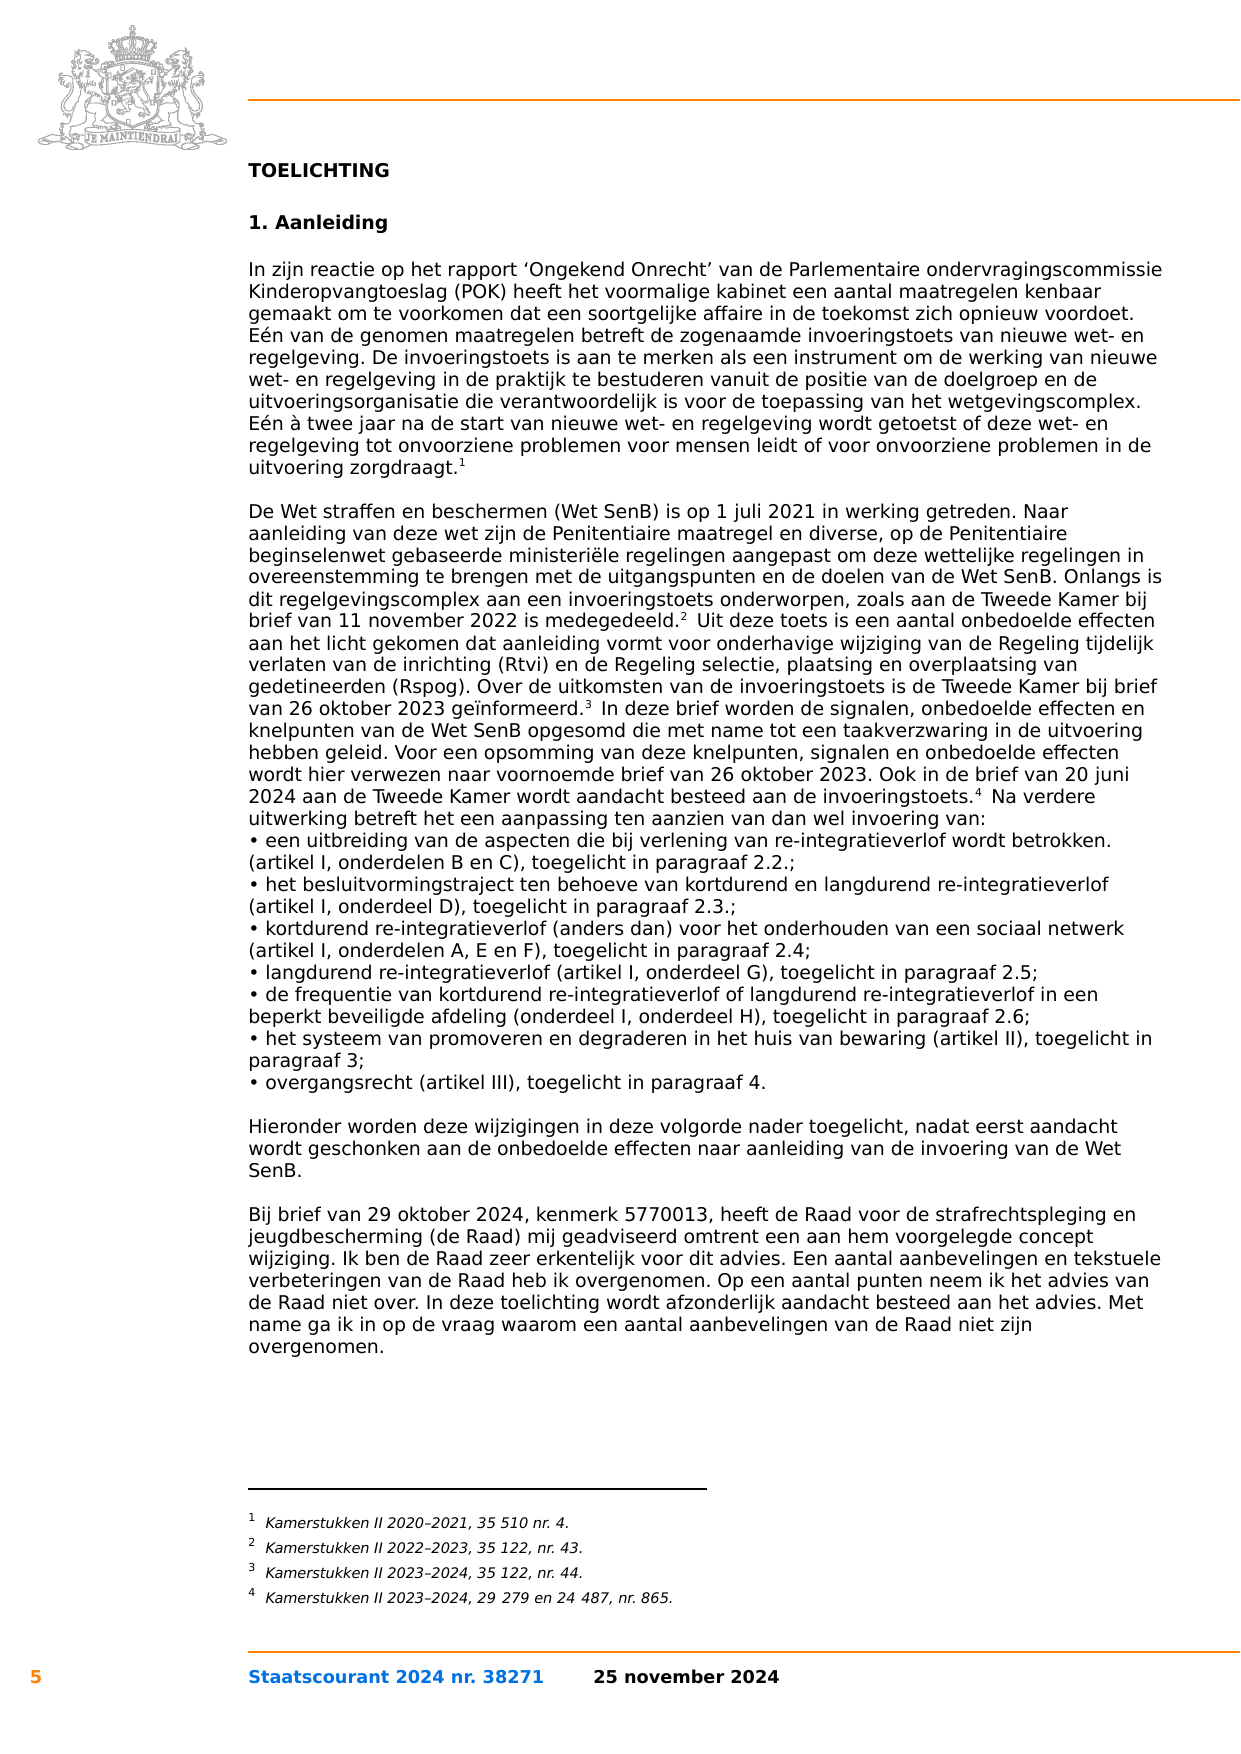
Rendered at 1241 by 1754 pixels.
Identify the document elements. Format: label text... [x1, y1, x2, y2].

text Hieronder worden deze wijzigingen in deze volgorde nader toegelicht, nadat eerst aandacht wordt geschonken aan de onbedoelde effecten naar aanleiding van de invoering van de Wet SenB. [248, 1116, 1163, 1182]
text Kamerstukken II 2023–2024, 29 279 en 24 487, nr. 865. [248, 1586, 1163, 1608]
text • langdurend re-integratieverlof (artikel I, onderdeel G), toegelicht in paragraaf 2.5; [248, 962, 1163, 984]
text Bij brief van 29 oktober 2024, kenmerk 5770013, heeft de Raad voor de strafrechtspleging en jeugdbescherming (de Raad) mij geadviseerd omtrent een aan hem voorgelegde concept wijziging. Ik ben de Raad zeer erkentelijk voor dit advies. Een aantal aanbevelingen en tekstuele verbeteringen van de Raad heb ik overgenomen. Op een aantal punten neem ik het advies van de Raad niet over. In deze toelichting wordt afzonderlijk aandacht besteed aan het advies. Met name ga ik in op de vraag waarom een aantal aanbevelingen van de Raad niet zijn overgenomen. [248, 1204, 1163, 1357]
text • de frequentie van kortdurend re-integratieverlof of langdurend re-integratieverlof in een beperkt beveiligde afdeling (onderdeel I, onderdeel H), toegelicht in paragraaf 2.6; [248, 984, 1163, 1028]
subtitle 1. Aanleiding [248, 212, 1163, 234]
text • kortdurend re-integratieverlof (anders dan) voor het onderhouden van een sociaal netwerk (artikel I, onderdelen A, E en F), toegelicht in paragraaf 2.4; [248, 918, 1163, 962]
text De Wet straffen en beschermen (Wet SenB) is op 1 juli 2021 in werking getreden. Naar aanleiding van deze wet zijn de Penitentiaire maatregel en diverse, op de Penitentiaire beginselenwet gebaseerde ministeriële regelingen aangepast om deze wettelijke regelingen in overeenstemming te brengen met de uitgangspunten en de doelen van de Wet SenB. Onlangs is dit regelgevingscomplex aan een invoeringstoets onderworpen, zoals aan de Tweede Kamer bij brief van 11 november 2022 is medegedeeld. Uit deze toets is een aantal onbedoelde effecten aan het licht gekomen dat aanleiding vormt voor onderhavige wijziging van de Regeling tijdelijk verlaten van de inrichting (Rtvi) en de Regeling selectie, plaatsing en overplaatsing van gedetineerden (Rspog). Over de uitkomsten van de invoeringstoets is de Tweede Kamer bij brief van 26 oktober 2023 geïnformeerd. In deze brief worden de signalen, onbedoelde effecten en knelpunten van de Wet SenB opgesomd die met name tot een taakverzwaring in de uitvoering hebben geleid. Voor een opsomming van deze knelpunten, signalen en onbedoelde effecten wordt hier verwezen naar voornoemde brief van 26 oktober 2023. Ook in de brief van 20 juni 2024 aan de Tweede Kamer wordt aandacht besteed aan de invoeringstoets. Na verdere uitwerking betreft het een aanpassing ten aanzien van dan wel invoering van: [248, 501, 1163, 830]
text Kamerstukken II 2020–2021, 35 510 nr. 4. [248, 1511, 1163, 1533]
text • overgangsrecht (artikel III), toegelicht in paragraaf 4. [248, 1072, 1163, 1094]
text In zijn reactie op het rapport ‘Ongekend Onrecht’ van de Parlementaire ondervragingscommissie Kinderopvangtoeslag (POK) heeft het voormalige kabinet een aantal maatregelen kenbaar gemaakt om te voorkomen dat een soortgelijke affaire in de toekomst zich opnieuw voordoet. Eén van de genomen maatregelen betreft de zogenaamde invoeringstoets van nieuwe wet- en regelgeving. De invoeringstoets is aan te merken als een instrument om de werking van nieuwe wet- en regelgeving in de praktijk te bestuderen vanuit de positie van de doelgroep en de uitvoeringsorganisatie die verantwoordelijk is voor de toepassing van het wetgevingscomplex. Eén à twee jaar na de start van nieuwe wet- en regelgeving wordt getoetst of deze wet- en regelgeving tot onvoorziene problemen voor mensen leidt of voor onvoorziene problemen in de uitvoering zorgdraagt. [248, 259, 1163, 479]
text Kamerstukken II 2023–2024, 35 122, nr. 44. [248, 1561, 1163, 1583]
text • het systeem van promoveren en degraderen in het huis van bewaring (artikel II), toegelicht in paragraaf 3; [248, 1028, 1163, 1072]
text • het besluitvormingstraject ten behoeve van kortdurend en langdurend re-integratieverlof (artikel I, onderdeel D), toegelicht in paragraaf 2.3.; [248, 874, 1163, 918]
text Kamerstukken II 2022–2023, 35 122, nr. 43. [248, 1536, 1163, 1558]
subtitle TOELICHTING [248, 160, 1163, 182]
picture [38, 25, 227, 150]
text • een uitbreiding van de aspecten die bij verlening van re-integratieverlof wordt betrokken. (artikel I, onderdelen B en C), toegelicht in paragraaf 2.2.; [248, 830, 1163, 874]
